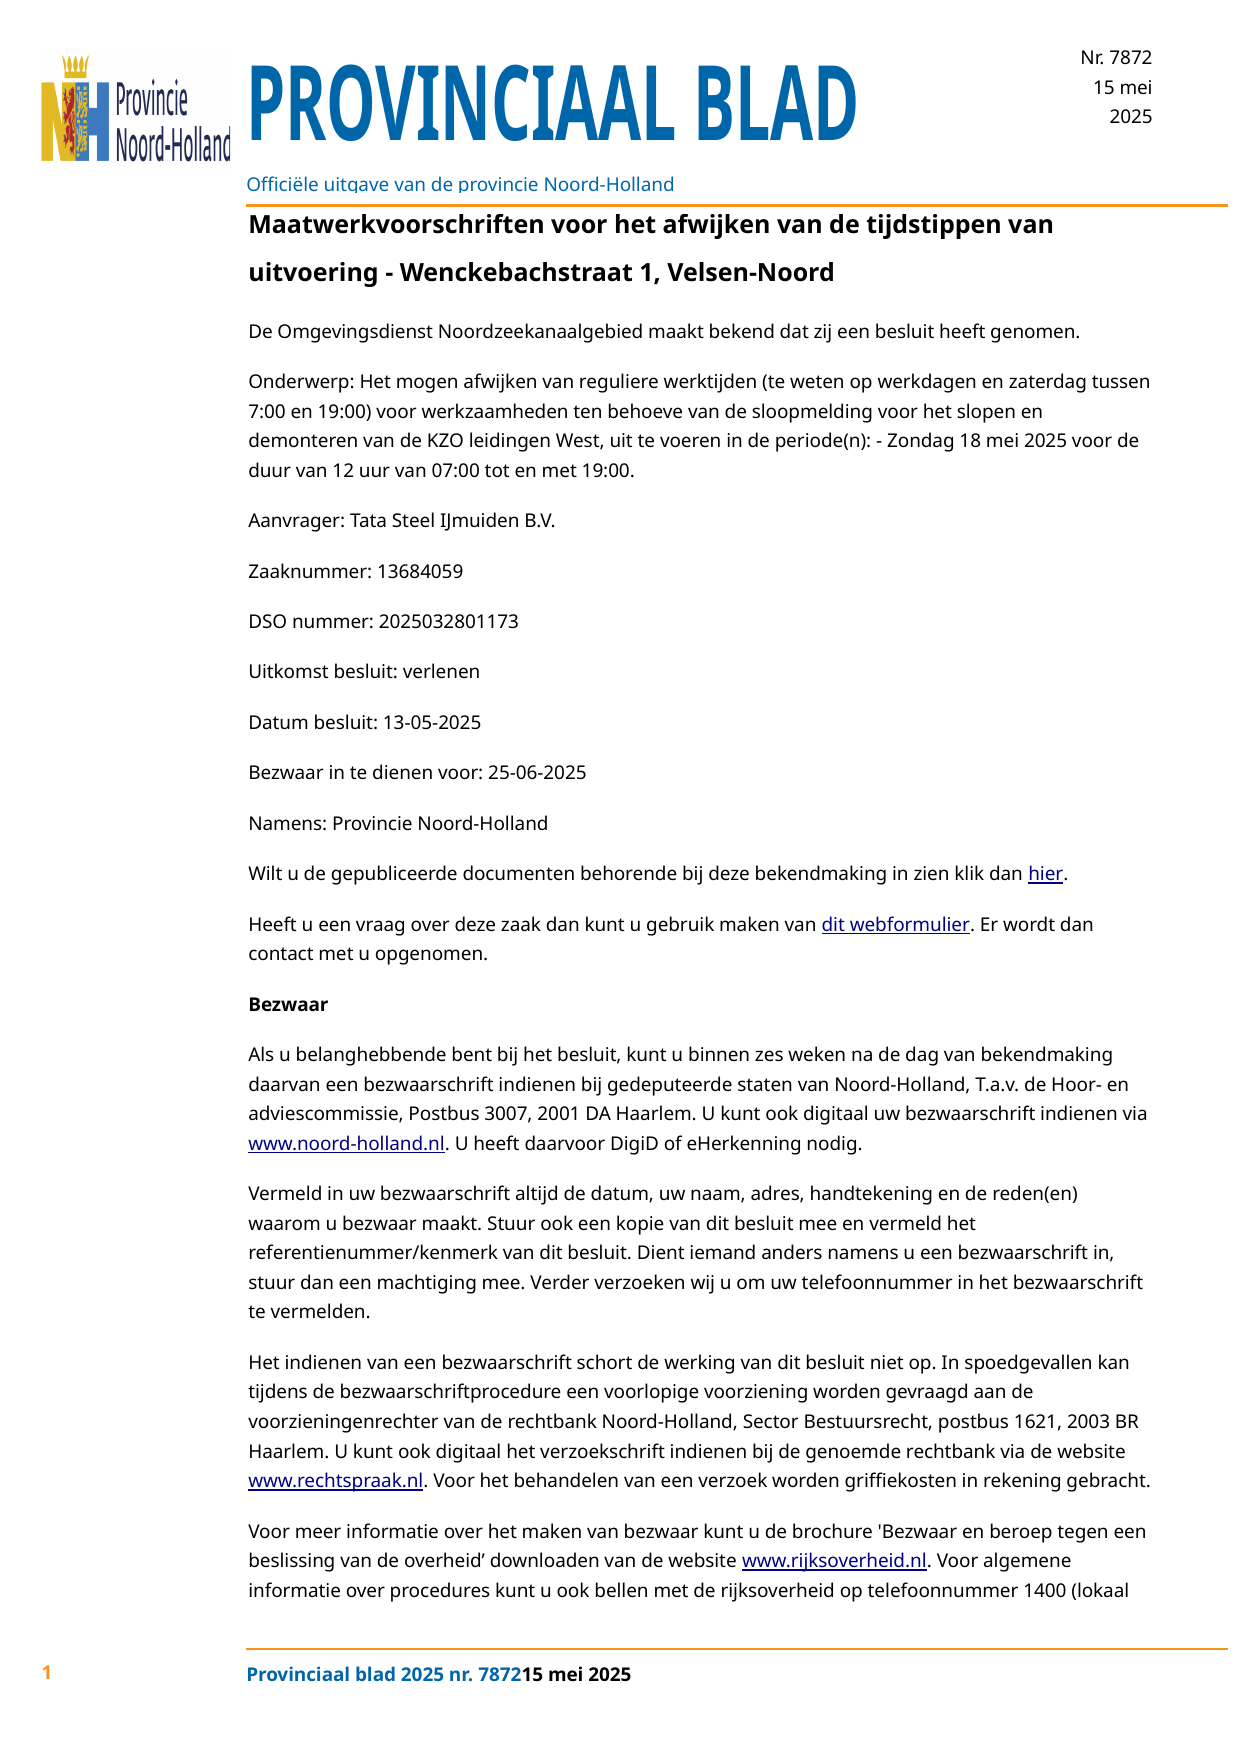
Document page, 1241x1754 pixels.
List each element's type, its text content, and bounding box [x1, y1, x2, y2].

text Vermeld in uw bezwaarschrift altijd de datum, uw naam, adres, handtekening en de reden(en) waarom u bezwaar maakt. Stuur ook een kopie van dit besluit mee en vermeld het referentienummer/kenmerk van dit besluit. Dient iemand anders namens u een bezwaarschrift in, stuur dan een machtiging mee. Verder verzoeken wij u om uw telefoonnummer in het bezwaarschrift te vermelden. [248, 1180, 1152, 1324]
text Namens: Provincie Noord-Holland [248, 810, 1152, 836]
text Wilt u de gepubliceerde documenten behorende bij deze bekendmaking in zien klik dan hier. [248, 860, 1152, 886]
text Bezwaar in te dienen voor: 25-06-2025 [248, 759, 1152, 785]
text Onderwerp: Het mogen afwijken van reguliere werktijden (te weten op werkdagen en zaterdag tussen 7:00 en 19:00) voor werkzaamheden ten behoeve van de sloopmelding voor het slopen en demonteren van de KZO leidingen West, uit te voeren in de periode(n): - Zondag 18 mei 2025 voor de duur van 12 uur van 07:00 tot en met 19:00. [248, 368, 1152, 483]
text Bezwaar [248, 991, 1152, 1017]
text DSO nummer: 2025032801173 [248, 608, 1152, 634]
text Maatwerkvoorschriften voor het afwijken van de tijdstippen van uitvoering - Wenckebachstraat 1, Velsen-Noord [248, 207, 1152, 288]
text Uitkomst besluit: verlenen [248, 659, 1152, 684]
text Als u belanghebbende bent bij het besluit, kunt u binnen zes weken na de dag van bekendmaking daarvan een bezwaarschrift indienen bij gedeputeerde staten van Noord-Holland, T.a.v. de Hoor- en adviescommissie, Postbus 3007, 2001 DA Haarlem. U kunt ook digitaal uw bezwaarschrift indienen via www.noord-holland.nl. U heeft daarvoor DigiD of eHerkenning nodig. [248, 1041, 1152, 1156]
picture [41, 47, 231, 172]
text Zaaknummer: 13684059 [248, 558, 1152, 584]
text Het indienen van een bezwaarschrift schort de werking van dit besluit niet op. In spoedgevallen kan tijdens de bezwaarschriftprocedure een voorlopige voorziening worden gevraagd aan de voorzieningenrechter van de rechtbank Noord-Holland, Sector Bestuursrecht, postbus 1621, 2003 BR Haarlem. U kunt ook digitaal het verzoekschrift indienen bij de genoemde rechtbank via de website www.rechtspraak.nl. Voor het behandelen van een verzoek worden griffiekosten in rekening gebracht. [248, 1349, 1152, 1493]
text Datum besluit: 13-05-2025 [248, 709, 1152, 735]
text Voor meer informatie over het maken van bezwaar kunt u de brochure 'Bezwaar en beroep tegen een beslissing van de overheid’ downloaden van de website www.rijksoverheid.nl. Voor algemene informatie over procedures kunt u ook bellen met de rijksoverheid op telefoonnummer 1400 (lokaal [248, 1518, 1152, 1603]
text De Omgevingsdienst Noordzeekanaalgebied maakt bekend dat zij een besluit heeft genomen. [248, 318, 1152, 344]
text Aanvrager: Tata Steel IJmuiden B.V. [248, 507, 1152, 533]
text Heeft u een vraag over deze zaak dan kunt u gebruik maken van dit webformulier. Er wordt dan contact met u opgenomen. [248, 911, 1152, 966]
